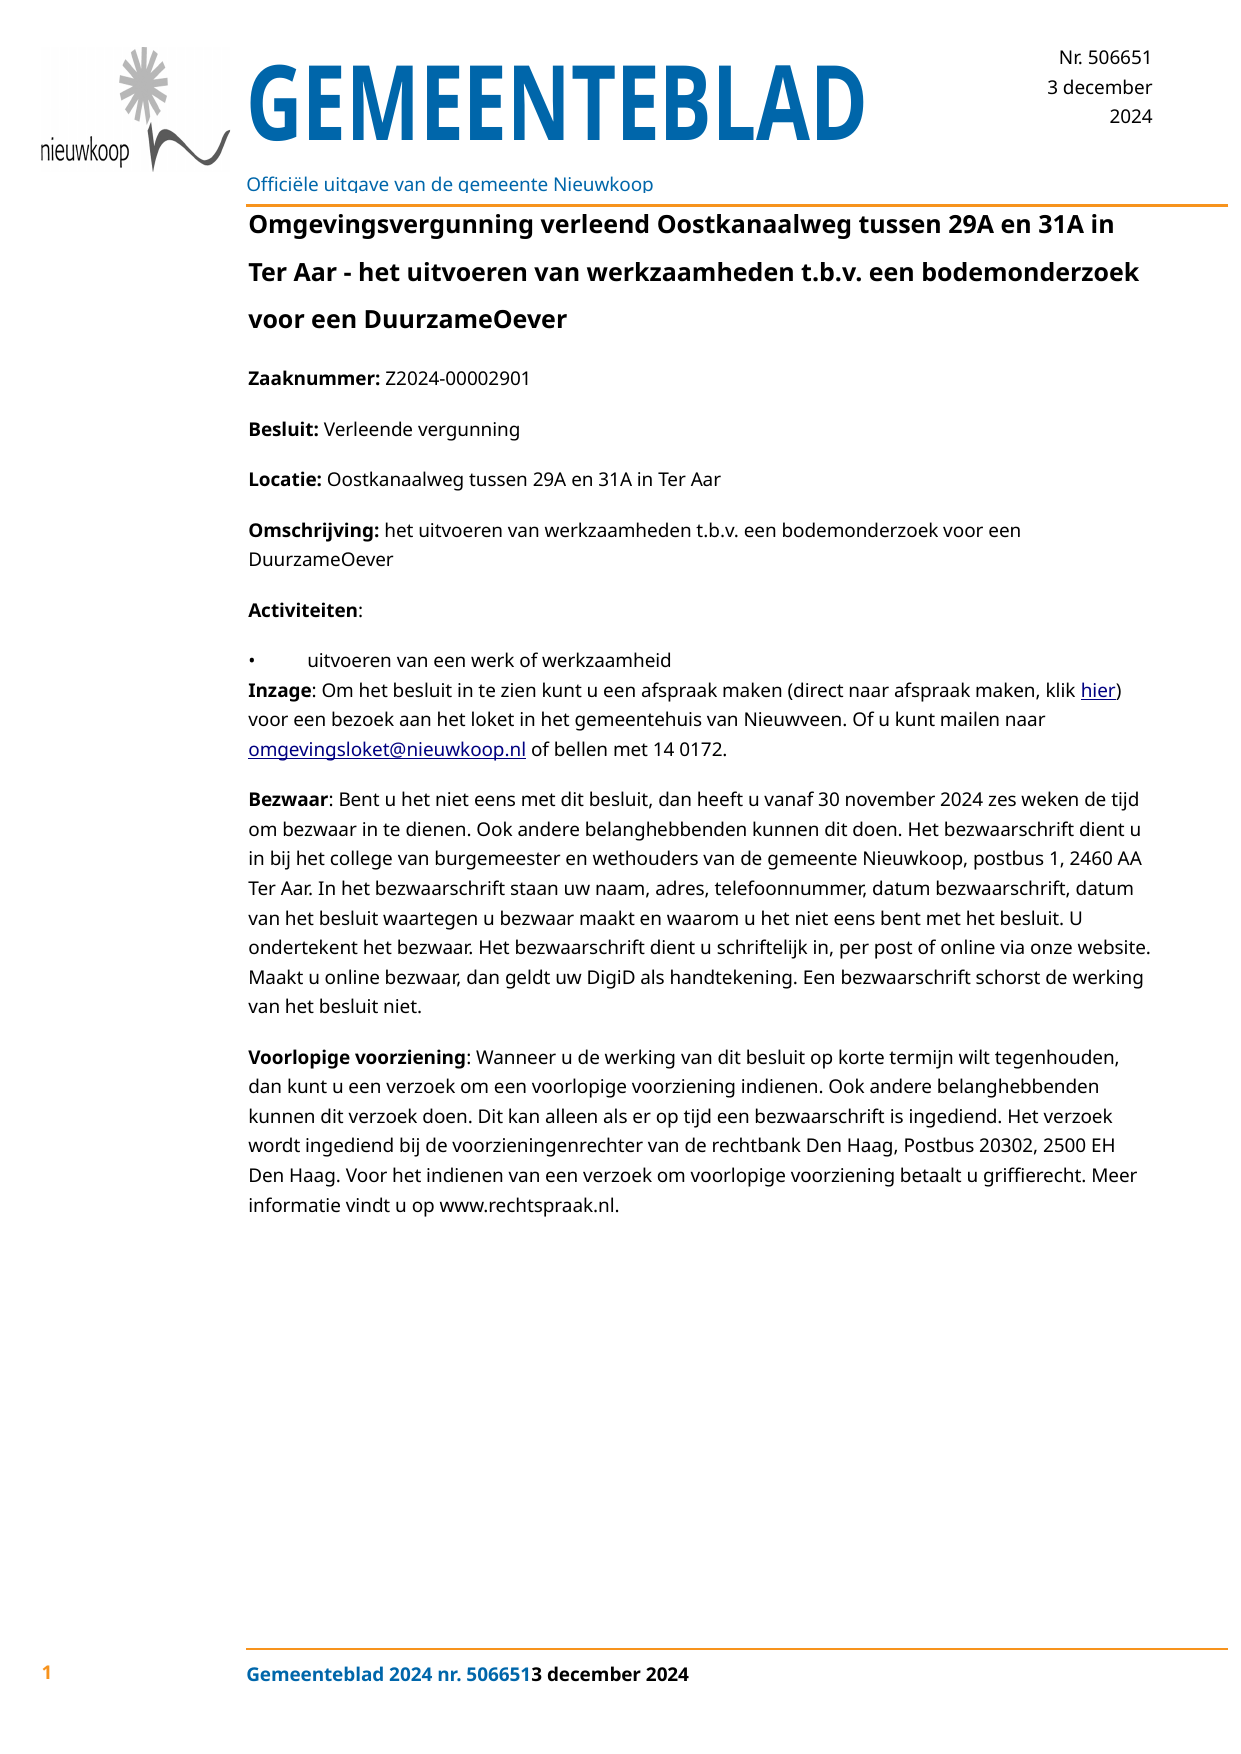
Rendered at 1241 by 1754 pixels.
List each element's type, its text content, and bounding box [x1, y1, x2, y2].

picture [41, 47, 231, 172]
text Zaaknummer: Z2024-00002901 [248, 366, 1152, 391]
text Bezwaar: Bent u het niet eens met dit besluit, dan heeft u vanaf 30 november 2024 zes weken de tijd om bezwaar in te dienen. Ook andere belanghebbenden kunnen dit doen. Het bezwaarschrift dient u in bij het college van burgemeester en wethouders van de gemeente Nieuwkoop, postbus 1, 2460 AA Ter Aar. In het bezwaarschrift staan uw naam, adres, telefoonnummer, datum bezwaarschrift, datum van het besluit waartegen u bezwaar maakt en waarom u het niet eens bent met het besluit. U ondertekent het bezwaar. Het bezwaarschrift dient u schriftelijk in, per post of online via onze website. Maakt u online bezwaar, dan geldt uw DigiD als handtekening. Een bezwaarschrift schorst de werking van het besluit niet. [248, 786, 1152, 1019]
list uitvoeren van een werk of werkzaamheid [248, 647, 1152, 673]
text Inzage: Om het besluit in te zien kunt u een afspraak maken (direct naar afspraak maken, klik hier) voor een bezoek aan het loket in het gemeentehuis van Nieuwveen. Of u kunt mailen naar omgevingsloket@nieuwkoop.nl of bellen met 14 0172. [248, 677, 1152, 762]
text Omschrijving: het uitvoeren van werkzaamheden t.b.v. een bodemonderzoek voor een DuurzameOever [248, 517, 1152, 572]
text Activiteiten: [248, 597, 1152, 622]
text Omgevingsvergunning verleend Oostkanaalweg tussen 29A en 31A in Ter Aar - het uitvoeren van werkzaamheden t.b.v. een bodemonderzoek voor een DuurzameOever [248, 207, 1152, 336]
text Besluit: Verleende vergunning [248, 416, 1152, 442]
text Voorlopige voorziening: Wanneer u de werking van dit besluit op korte termijn wilt tegenhouden, dan kunt u een verzoek om een voorlopige voorziening indienen. Ook andere belanghebbenden kunnen dit verzoek doen. Dit kan alleen als er op tijd een bezwaarschrift is ingediend. Het verzoek wordt ingediend bij de voorzieningenrechter van de rechtbank Den Haag, Postbus 20302, 2500 EH Den Haag. Voor het indienen van een verzoek om voorlopige voorziening betaalt u griffierecht. Meer informatie vindt u op www.rechtspraak.nl. [248, 1044, 1152, 1217]
text Locatie: Oostkanaalweg tussen 29A en 31A in Ter Aar [248, 466, 1152, 492]
